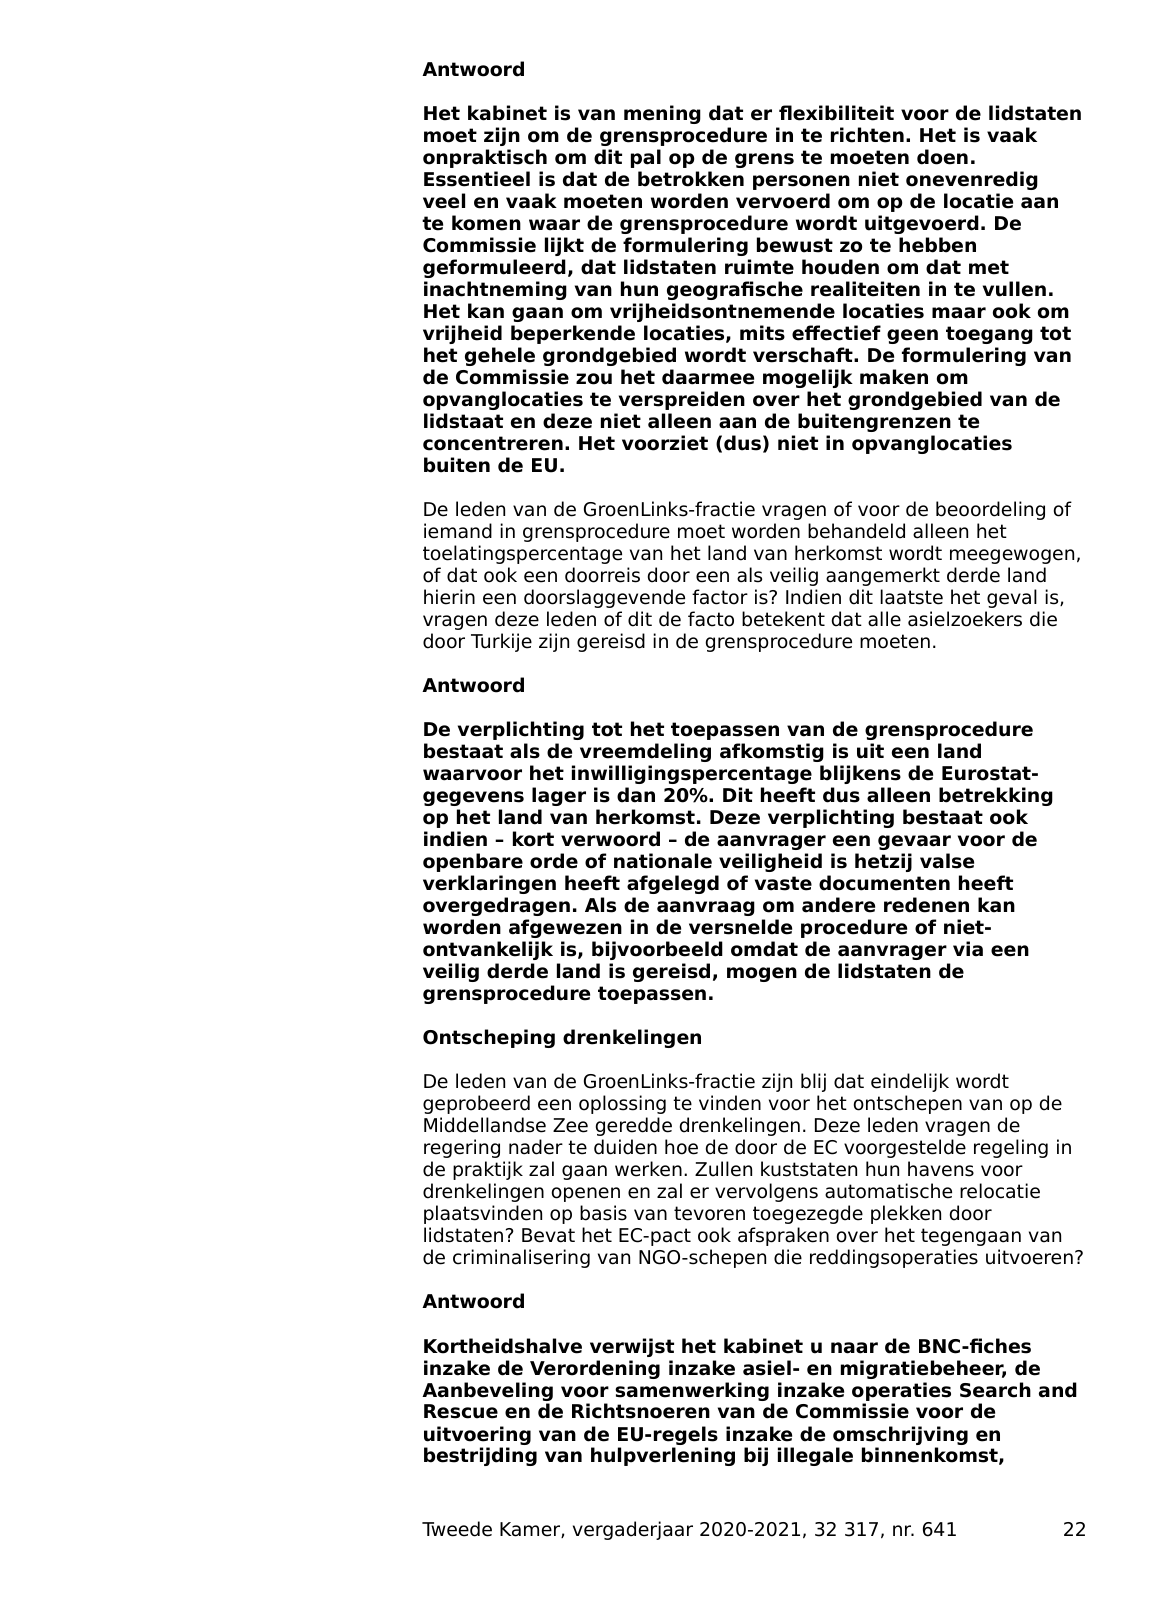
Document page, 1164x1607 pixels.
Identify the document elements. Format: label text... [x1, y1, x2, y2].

subtitle Antwoord [422, 59, 1087, 81]
subtitle Ontscheping drenkelingen [422, 1027, 1087, 1049]
subtitle Antwoord [422, 675, 1087, 697]
text De verplichting tot het toepassen van de grensprocedure bestaat als de vreemdeling afkomstig is uit een land waarvoor het inwilligingspercentage blijkens de Eurostat-gegevens lager is dan 20%. Dit heeft dus alleen betrekking op het land van herkomst. Deze verplichting bestaat ook indien – kort verwoord – de aanvrager een gevaar voor de openbare orde of nationale veiligheid is hetzij valse verklaringen heeft afgelegd of vaste documenten heeft overgedragen. Als de aanvraag om andere redenen kan worden afgewezen in de versnelde procedure of niet-ontvankelijk is, bijvoorbeeld omdat de aanvrager via een veilig derde land is gereisd, mogen de lidstaten de grensprocedure toepassen. [422, 719, 1087, 1005]
text De leden van de GroenLinks-fractie vragen of voor de beoordeling of iemand in grensprocedure moet worden behandeld alleen het toelatingspercentage van het land van herkomst wordt meegewogen, of dat ook een doorreis door een als veilig aangemerkt derde land hierin een doorslaggevende factor is? Indien dit laatste het geval is, vragen deze leden of dit de facto betekent dat alle asielzoekers die door Turkije zijn gereisd in de grensprocedure moeten. [422, 499, 1087, 653]
text Het kabinet is van mening dat er flexibiliteit voor de lidstaten moet zijn om de grensprocedure in te richten. Het is vaak onpraktisch om dit pal op de grens te moeten doen. Essentieel is dat de betrokken personen niet onevenredig veel en vaak moeten worden vervoerd om op de locatie aan te komen waar de grensprocedure wordt uitgevoerd. De Commissie lijkt de formulering bewust zo te hebben geformuleerd, dat lidstaten ruimte houden om dat met inachtneming van hun geografische realiteiten in te vullen. Het kan gaan om vrijheidsontnemende locaties maar ook om vrijheid beperkende locaties, mits effectief geen toegang tot het gehele grondgebied wordt verschaft. De formulering van de Commissie zou het daarmee mogelijk maken om opvanglocaties te verspreiden over het grondgebied van de lidstaat en deze niet alleen aan de buitengrenzen te concentreren. Het voorziet (dus) niet in opvanglocaties buiten de EU. [422, 103, 1087, 477]
text Kortheidshalve verwijst het kabinet u naar de BNC-fiches inzake de Verordening inzake asiel- en migratiebeheer, de Aanbeveling voor samenwerking inzake operaties Search and Rescue en de Richtsnoeren van de Commissie voor de uitvoering van de EU-regels inzake de omschrijving en bestrijding van hulpverlening bij illegale binnenkomst, [422, 1336, 1087, 1467]
subtitle Antwoord [422, 1291, 1087, 1313]
text De leden van de GroenLinks-fractie zijn blij dat eindelijk wordt geprobeerd een oplossing te vinden voor het ontschepen van op de Middellandse Zee geredde drenkelingen. Deze leden vragen de regering nader te duiden hoe de door de EC voorgestelde regeling in de praktijk zal gaan werken. Zullen kuststaten hun havens voor drenkelingen openen en zal er vervolgens automatische relocatie plaatsvinden op basis van tevoren toegezegde plekken door lidstaten? Bevat het EC-pact ook afspraken over het tegengaan van de criminalisering van NGO-schepen die reddingsoperaties uitvoeren? [422, 1071, 1087, 1269]
